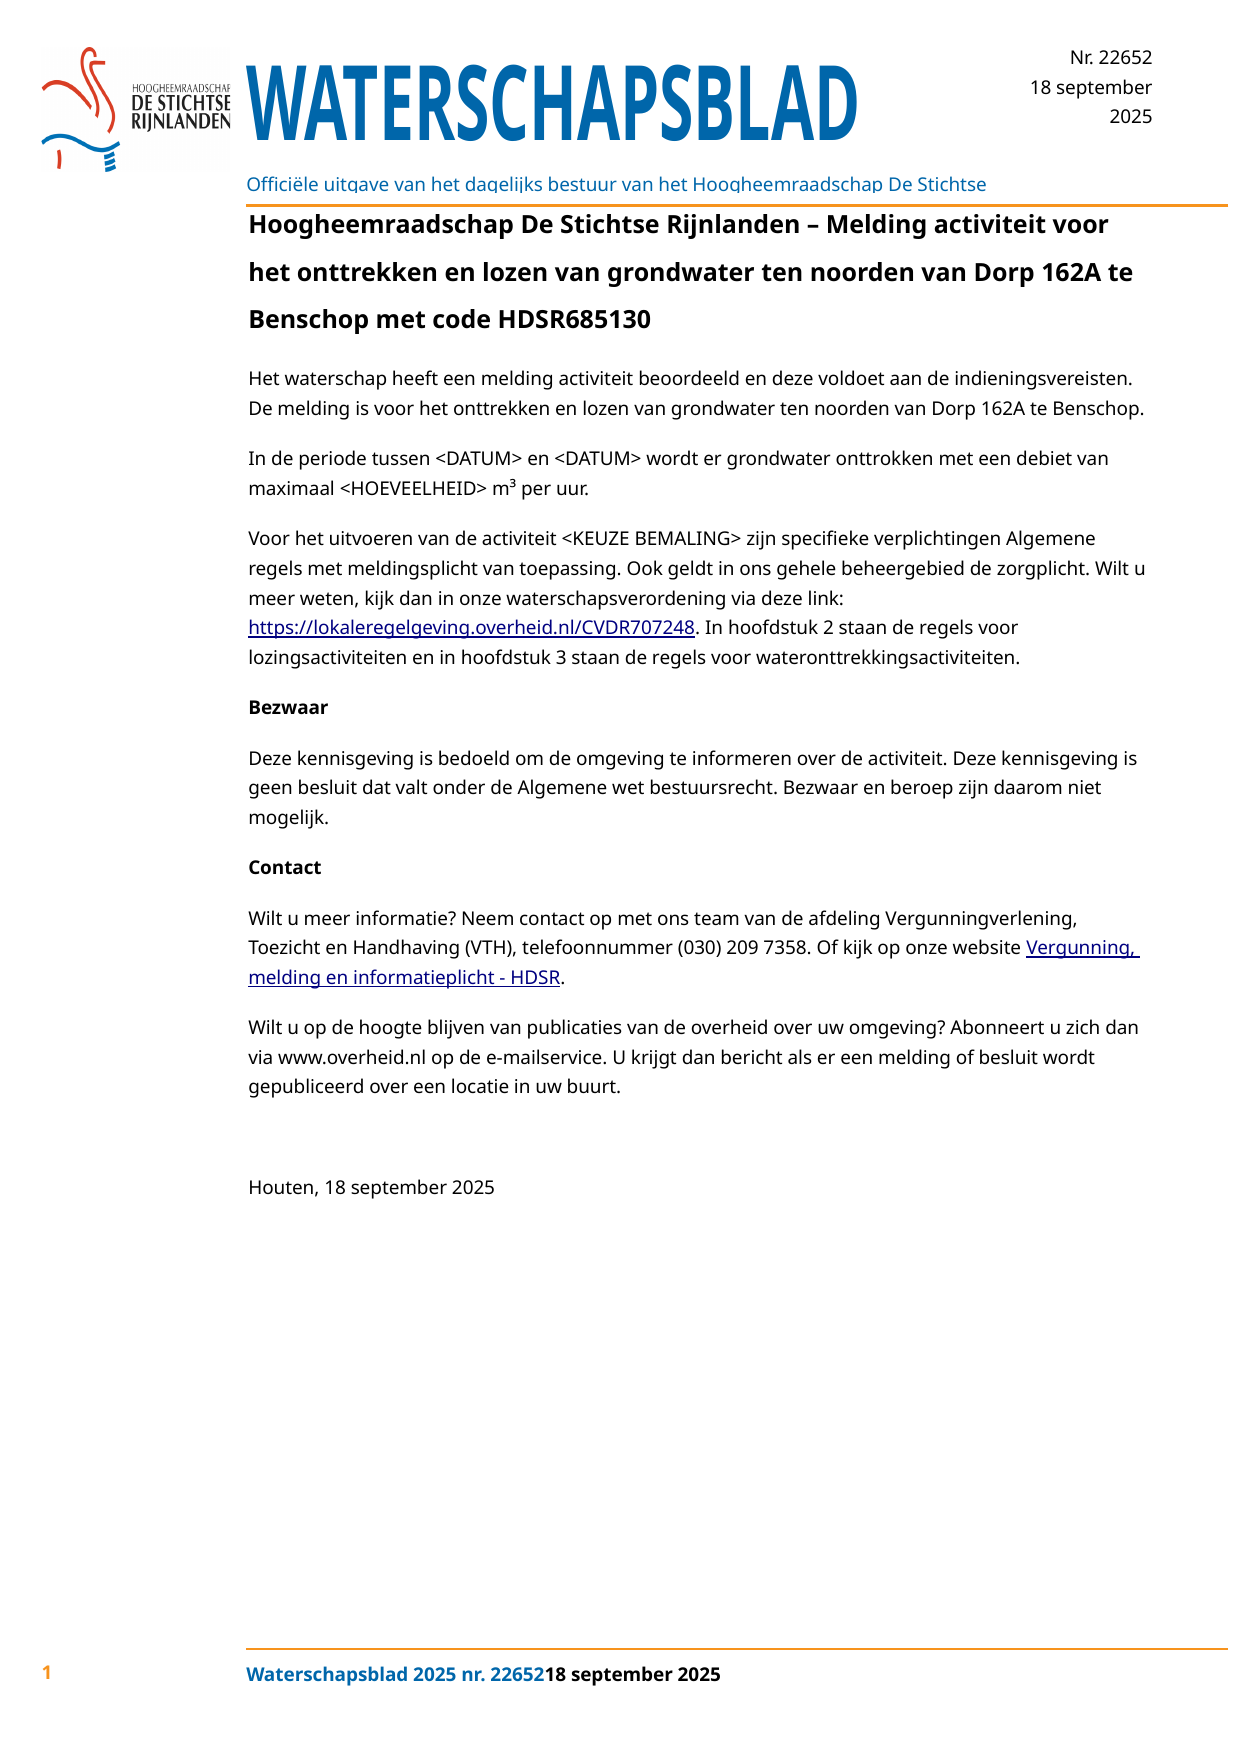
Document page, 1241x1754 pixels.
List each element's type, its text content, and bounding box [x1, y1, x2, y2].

text Wilt u op de hoogte blijven van publicaties van de overheid over uw omgeving? Abonneert u zich dan via www.overheid.nl op de e-mailservice. U krijgt dan bericht als er een melding of besluit wordt gepubliceerd over een locatie in uw buurt. [248, 1014, 1152, 1099]
text Bezwaar [248, 694, 1152, 720]
text Het waterschap heeft een melding activiteit beoordeeld en deze voldoet aan de indieningsvereisten. De melding is voor het onttrekken en lozen van grondwater ten noorden van Dorp 162A te Benschop. [248, 366, 1152, 421]
text In de periode tussen <DATUM> en <DATUM> wordt er grondwater onttrokken met een debiet van maximaal <HOEVEELHEID> m³ per uur. [248, 446, 1152, 501]
text Deze kennisgeving is bedoeld om de omgeving te informeren over de activiteit. Deze kennisgeving is geen besluit dat valt onder de Algemene wet bestuursrecht. Bezwaar en beroep zijn daarom niet mogelijk. [248, 745, 1152, 829]
text Wilt u meer informatie? Neem contact op met ons team van de afdeling Vergunningverlening, Toezicht en Handhaving (VTH), telefoonnummer (030) 209 7358. Of kijk op onze website Vergunning, melding en informatieplicht - HDSR. [248, 905, 1152, 989]
picture [41, 47, 231, 172]
text Voor het uitvoeren van de activiteit <KEUZE BEMALING> zijn specifieke verplichtingen Algemene regels met meldingsplicht van toepassing. Ook geldt in ons gehele beheergebied de zorgplicht. Wilt u meer weten, kijk dan in onze waterschapsverordening via deze link: https://lokaleregelgeving.overheid.nl/CVDR707248. In hoofdstuk 2 staan de regels voor lozingsactiviteiten en in hoofdstuk 3 staan de regels voor wateronttrekkingsactiviteiten. [248, 526, 1152, 669]
text Hoogheemraadschap De Stichtse Rijnlanden – Melding activiteit voor het onttrekken en lozen van grondwater ten noorden van Dorp 162A te Benschop met code HDSR685130 [248, 207, 1152, 336]
text Contact [248, 854, 1152, 880]
text Houten, 18 september 2025 [248, 1174, 1152, 1200]
